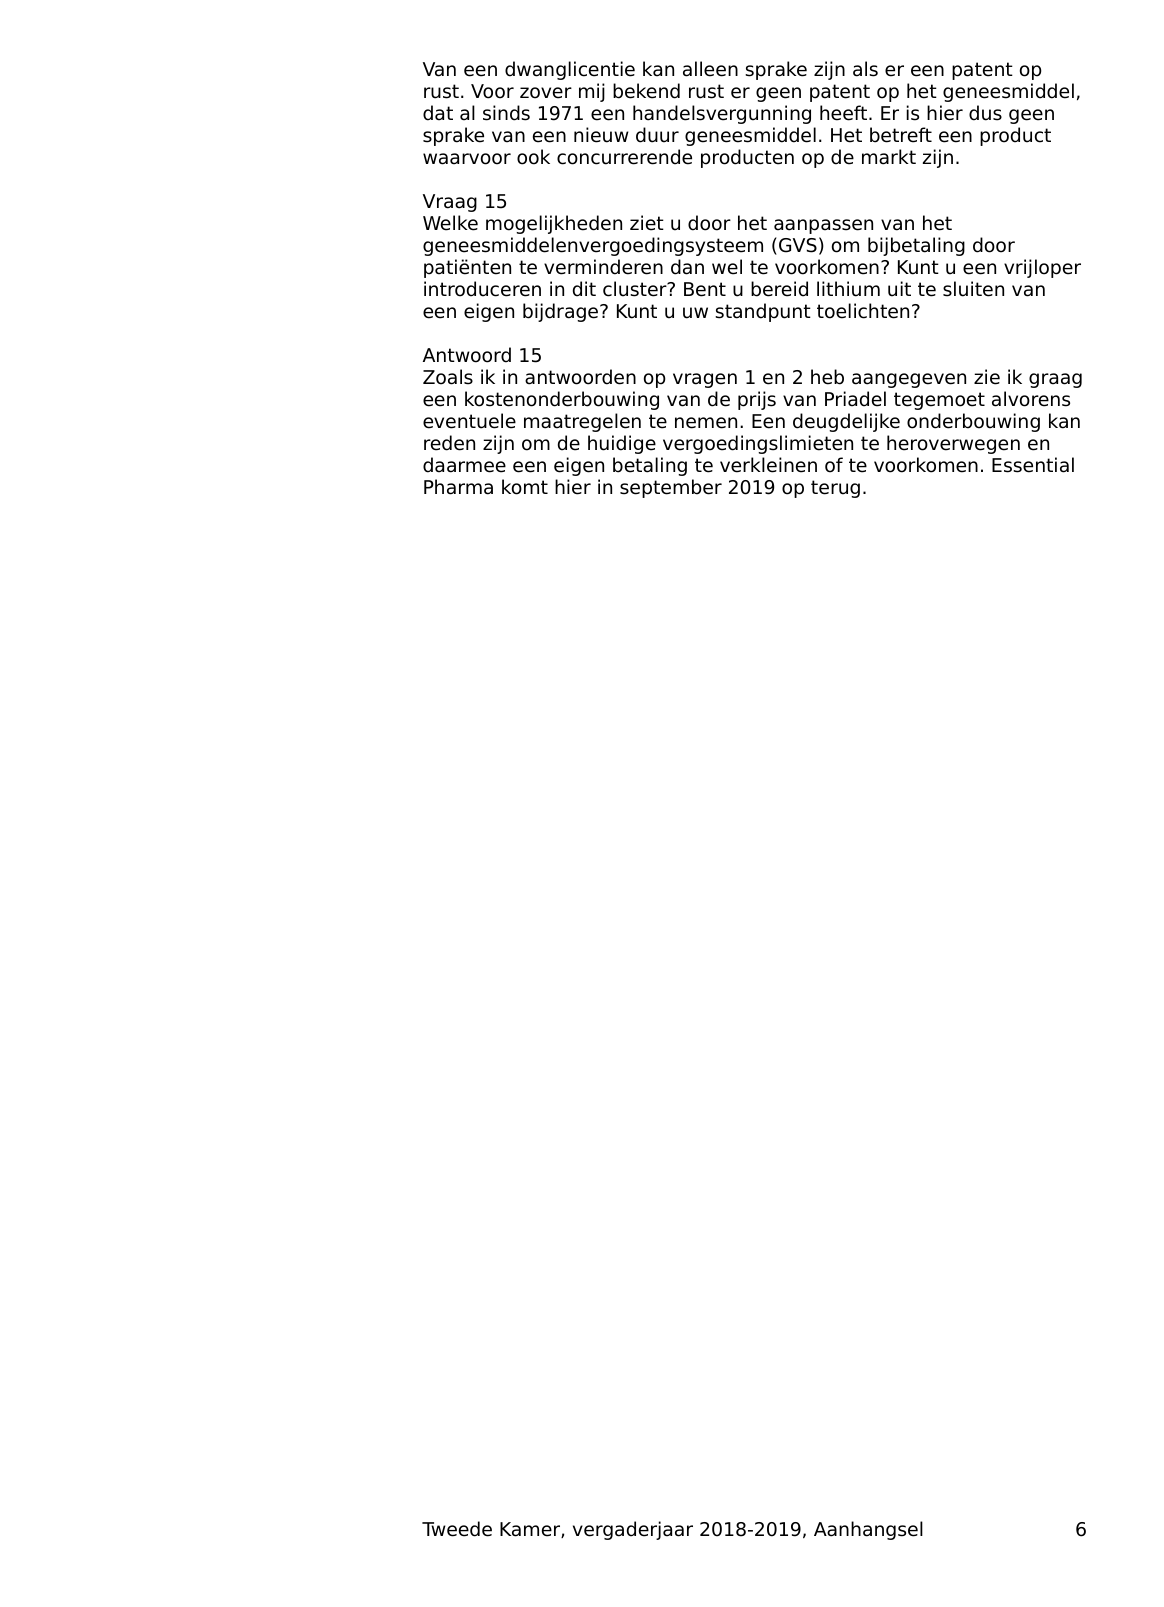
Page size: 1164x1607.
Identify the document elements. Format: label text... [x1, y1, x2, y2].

text Vraag 15 [422, 191, 1087, 213]
text Van een dwanglicentie kan alleen sprake zijn als er een patent op rust. Voor zover mij bekend rust er geen patent op het geneesmiddel, dat al sinds 1971 een handelsvergunning heeft. Er is hier dus geen sprake van een nieuw duur geneesmiddel. Het betreft een product waarvoor ook concurrerende producten op de markt zijn. [422, 59, 1087, 169]
text Antwoord 15 [422, 345, 1087, 367]
text Zoals ik in antwoorden op vragen 1 en 2 heb aangegeven zie ik graag een kostenonderbouwing van de prijs van Priadel tegemoet alvorens eventuele maatregelen te nemen. Een deugdelijke onderbouwing kan reden zijn om de huidige vergoedingslimieten te heroverwegen en daarmee een eigen betaling te verkleinen of te voorkomen. Essential Pharma komt hier in september 2019 op terug. [422, 367, 1087, 499]
text Welke mogelijkheden ziet u door het aanpassen van het geneesmiddelenvergoedingsysteem (GVS) om bijbetaling door patiënten te verminderen dan wel te voorkomen? Kunt u een vrijloper introduceren in dit cluster? Bent u bereid lithium uit te sluiten van een eigen bijdrage? Kunt u uw standpunt toelichten? [422, 213, 1087, 323]
